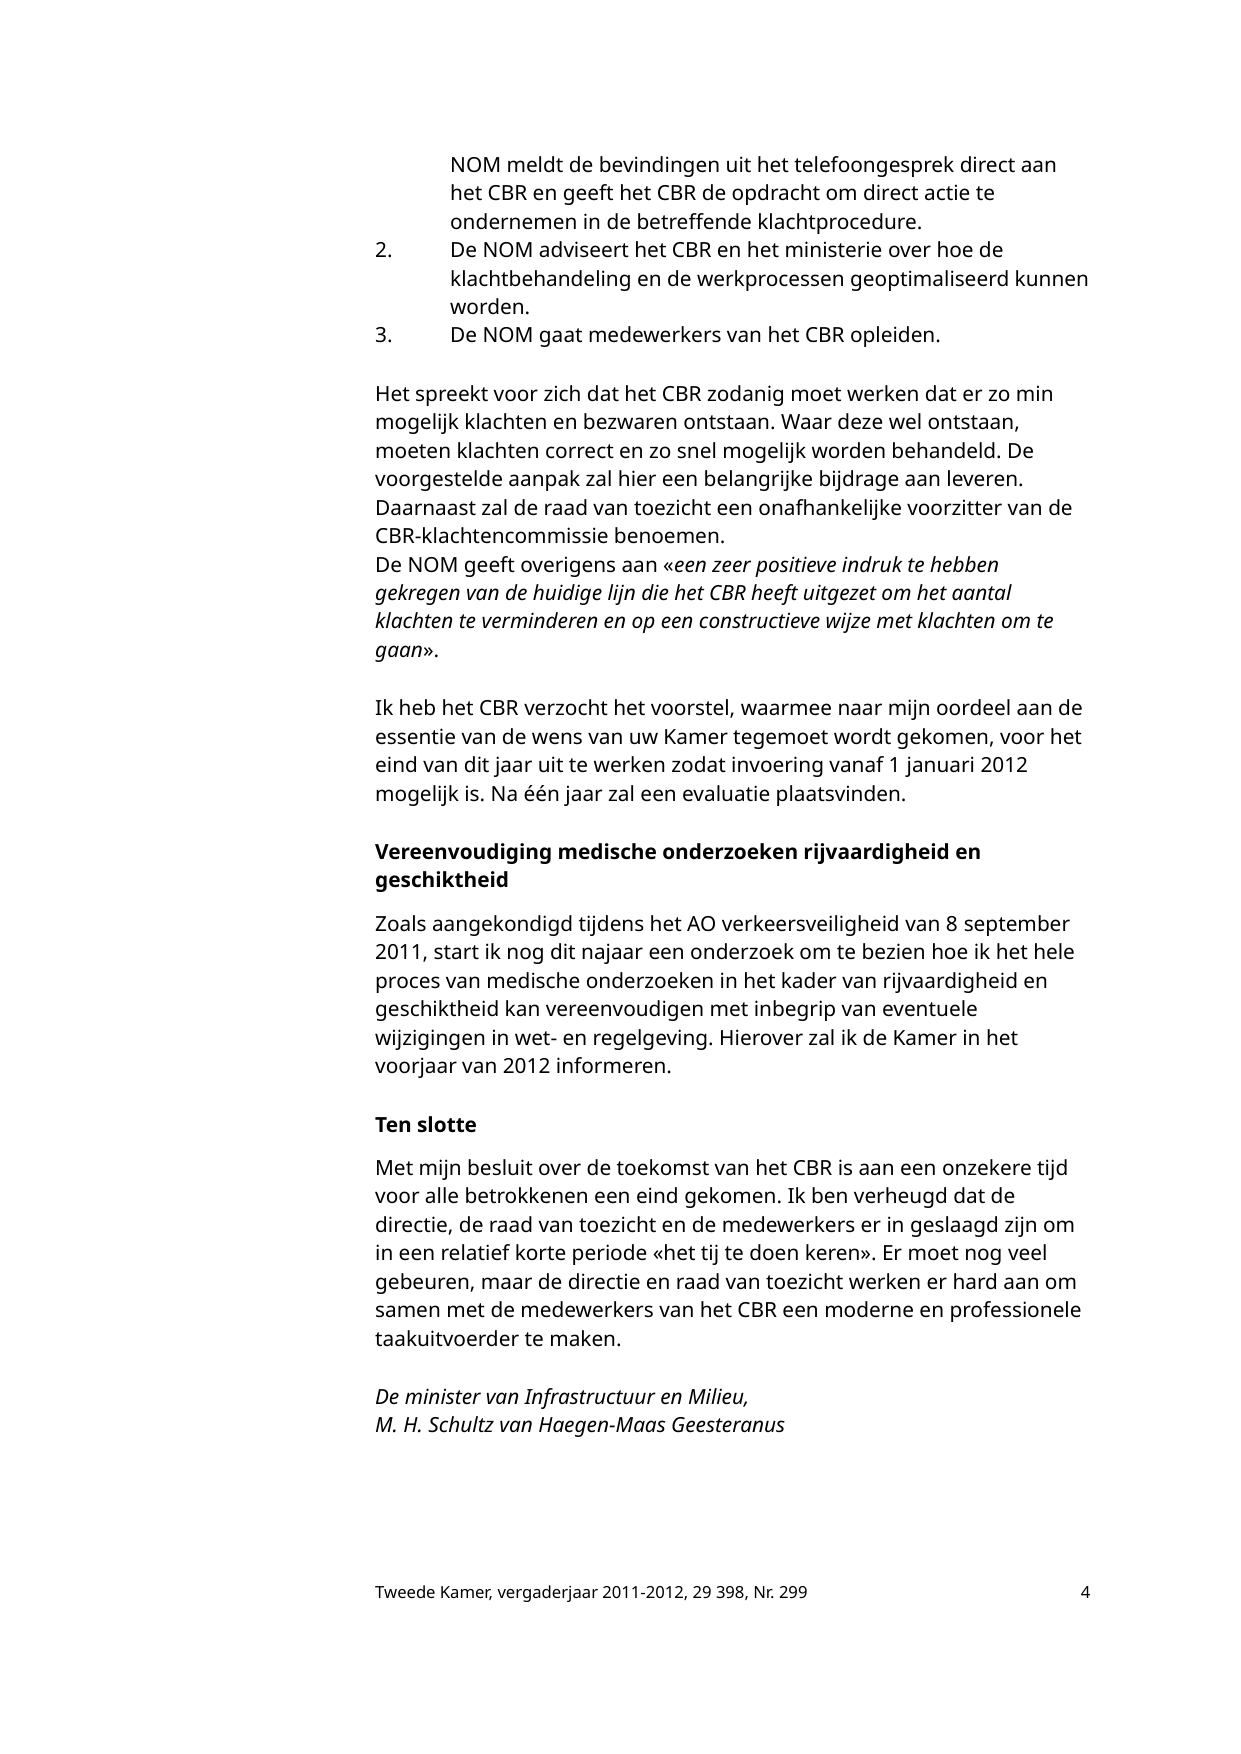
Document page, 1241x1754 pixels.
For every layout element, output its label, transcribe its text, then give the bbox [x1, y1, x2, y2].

text Ik heb het CBR verzocht het voorstel, waarmee naar mijn oordeel aan de essentie van de wens van uw Kamer tegemoet wordt gekomen, voor het eind van dit jaar uit te werken zodat invoering vanaf 1 januari 2012 mogelijk is. Na één jaar zal een evaluatie plaatsvinden. [375, 693, 1090, 807]
list NOM meldt de bevindingen uit het telefoongesprek direct aan het CBR en geeft het CBR de opdracht om direct actie te ondernemen in de betreffende klachtprocedure. [375, 150, 1090, 235]
list De NOM adviseert het CBR en het ministerie over hoe de klachtbehandeling en de werkprocessen geoptimaliseerd kunnen worden. [375, 235, 1090, 321]
text M. H. Schultz van Haegen-Maas Geesteranus [375, 1411, 1090, 1439]
text De minister van Infrastructuur en Milieu, [375, 1382, 1090, 1411]
list De NOM gaat medewerkers van het CBR opleiden. [375, 321, 1090, 349]
text De NOM geeft overigens aan «een zeer positieve indruk te hebben gekregen van de huidige lijn die het CBR heeft uitgezet om het aantal klachten te verminderen en op een constructieve wijze met klachten om te gaan». [375, 550, 1090, 663]
text Met mijn besluit over de toekomst van het CBR is aan een onzekere tijd voor alle betrokkenen een eind gekomen. Ik ben verheugd dat de directie, de raad van toezicht en de medewerkers er in geslaagd zijn om in een relatief korte periode «het tij te doen keren». Er moet nog veel gebeuren, maar de directie en raad van toezicht werken er hard aan om samen met de medewerkers van het CBR een moderne en professionele taakuitvoerder te maken. [375, 1153, 1090, 1352]
text Ten slotte [375, 1110, 1090, 1138]
text Vereenvoudiging medische onderzoeken rijvaardigheid en geschiktheid [375, 837, 1090, 894]
text Het spreekt voor zich dat het CBR zodanig moet werken dat er zo min mogelijk klachten en bezwaren ontstaan. Waar deze wel ontstaan, moeten klachten correct en zo snel mogelijk worden behandeld. De voorgestelde aanpak zal hier een belangrijke bijdrage aan leveren. Daarnaast zal de raad van toezicht een onafhankelijke voorzitter van de CBR-klachtencommissie benoemen. [375, 379, 1090, 550]
text Zoals aangekondigd tijdens het AO verkeersveiligheid van 8 september 2011, start ik nog dit najaar een onderzoek om te bezien hoe ik het hele proces van medische onderzoeken in het kader van rijvaardigheid en geschiktheid kan vereenvoudigen met inbegrip van eventuele wijzigingen in wet- en regelgeving. Hierover zal ik de Kamer in het voorjaar van 2012 informeren. [375, 909, 1090, 1080]
